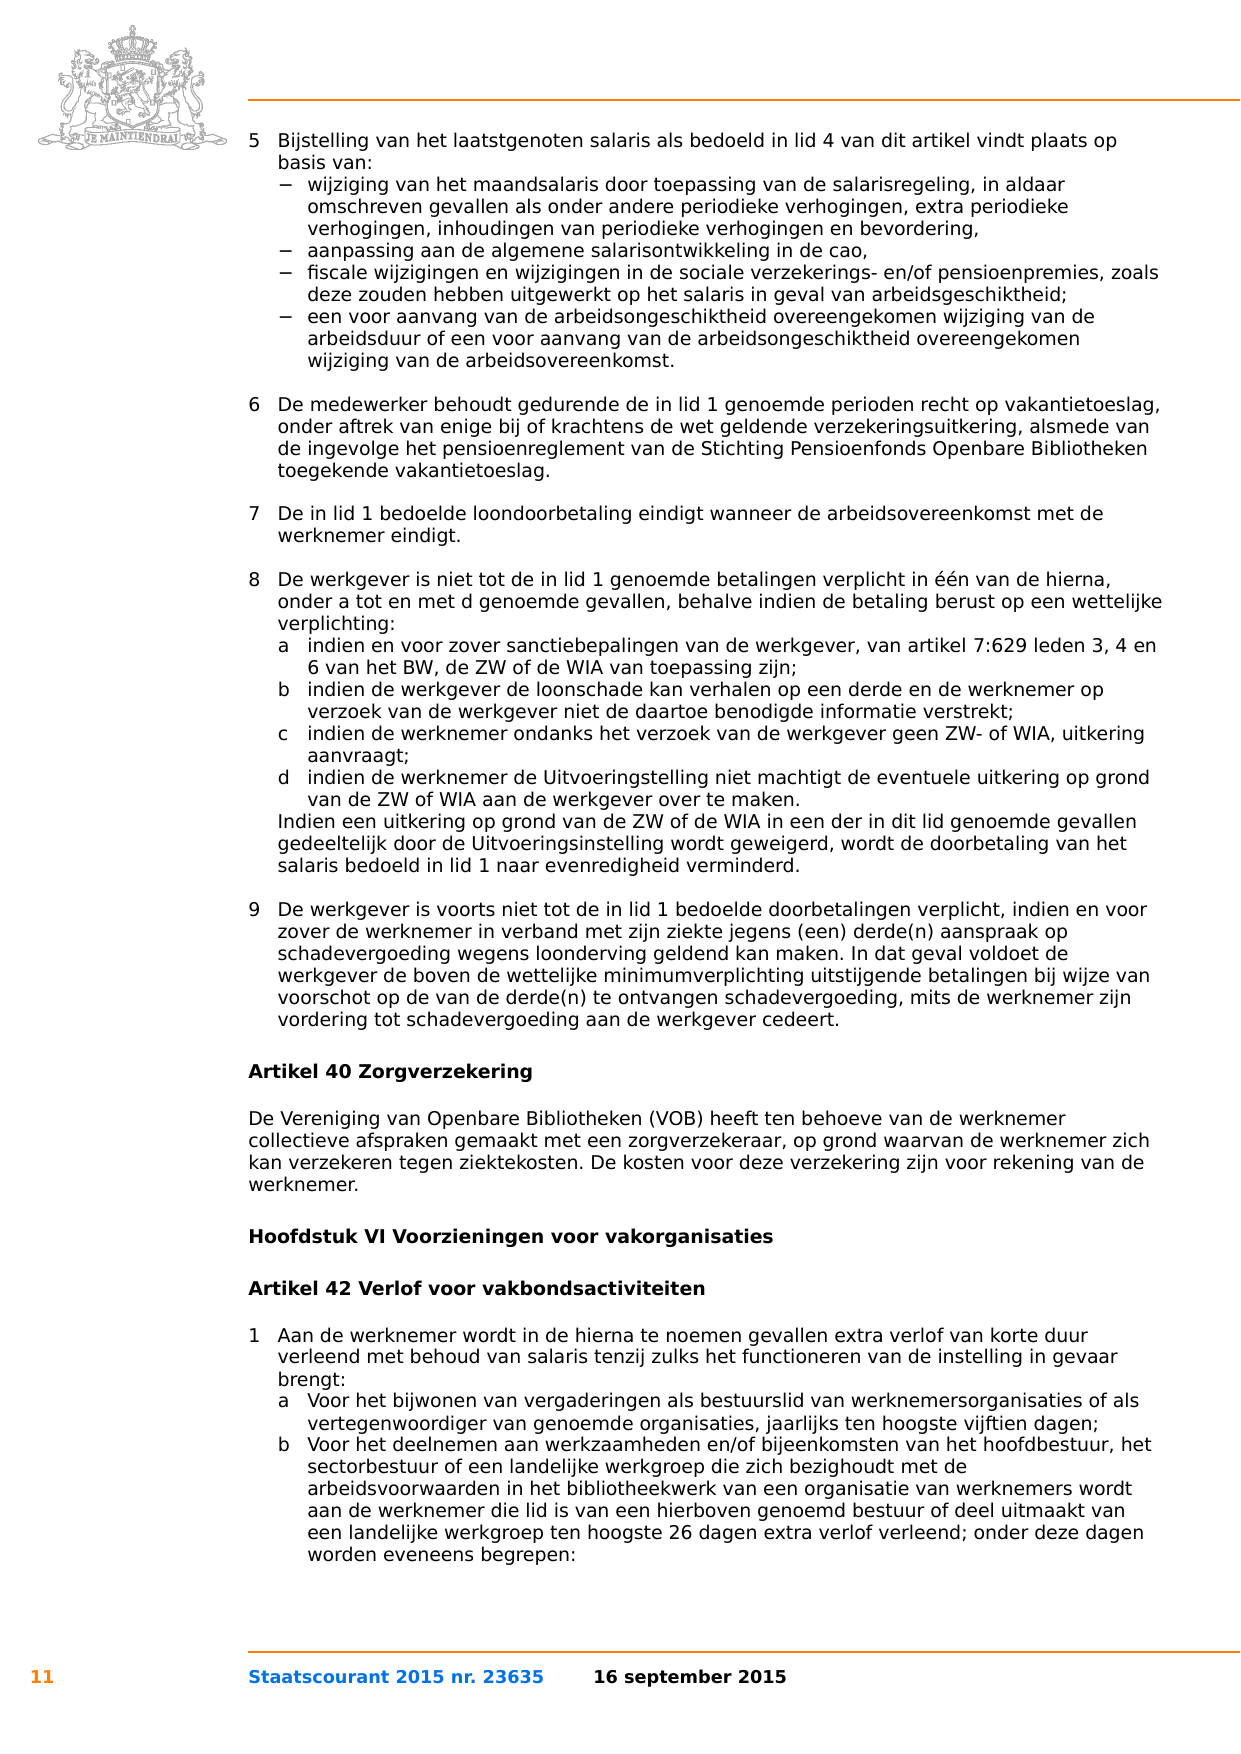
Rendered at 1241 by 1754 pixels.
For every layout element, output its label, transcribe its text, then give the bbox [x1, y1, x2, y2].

text d indien de werknemer de Uitvoeringstelling niet machtigt de eventuele uitkering op grond van de ZW of WIA aan de werkgever over te maken. [278, 767, 1163, 811]
text 5 Bijstelling van het laatstgenoten salaris als bedoeld in lid 4 van dit artikel vindt plaats op basis van: [248, 130, 1163, 174]
text a indien en voor zover sanctiebepalingen van de werkgever, van artikel 7:629 leden 3, 4 en 6 van het BW, de ZW of de WIA van toepassing zijn; [278, 635, 1163, 679]
text Indien een uitkering op grond van de ZW of de WIA in een der in dit lid genoemde gevallen gedeeltelijk door de Uitvoeringsinstelling wordt geweigerd, wordt de doorbetaling van het salaris bedoeld in lid 1 naar evenredigheid verminderd. [277, 811, 1163, 877]
picture [38, 25, 227, 150]
subtitle Artikel 40 Zorgverzekering [248, 1061, 1163, 1083]
text b indien de werkgever de loonschade kan verhalen op een derde en de werknemer op verzoek van de werkgever niet de daartoe benodigde informatie verstrekt; [278, 679, 1163, 723]
text 6 De medewerker behoudt gedurende de in lid 1 genoemde perioden recht op vakantietoeslag, onder aftrek van enige bij of krachtens de wet geldende verzekeringsuitkering, alsmede van de ingevolge het pensioenreglement van de Stichting Pensioenfonds Openbare Bibliotheken toegekende vakantietoeslag. [248, 393, 1163, 481]
text 8 De werkgever is niet tot de in lid 1 genoemde betalingen verplicht in één van de hierna, onder a tot en met d genoemde gevallen, behalve indien de betaling berust op een wettelijke verplichting: [248, 569, 1163, 635]
subtitle Artikel 42 Verlof voor vakbondsactiviteiten [248, 1277, 1163, 1299]
text 7 De in lid 1 bedoelde loondoorbetaling eindigt wanneer de arbeidsovereenkomst met de werknemer eindigt. [248, 503, 1163, 547]
text − een voor aanvang van de arbeidsongeschiktheid overeengekomen wijziging van de arbeidsduur of een voor aanvang van de arbeidsongeschiktheid overeengekomen wijziging van de arbeidsovereenkomst. [278, 306, 1163, 372]
text 9 De werkgever is voorts niet tot de in lid 1 bedoelde doorbetalingen verplicht, indien en voor zover de werknemer in verband met zijn ziekte jegens (een) derde(n) aanspraak op schadevergoeding wegens loonderving geldend kan maken. In dat geval voldoet de werkgever de boven de wettelijke minimumverplichting uitstijgende betalingen bij wijze van voorschot op de van de derde(n) te ontvangen schadevergoeding, mits de werknemer zijn vordering tot schadevergoeding aan de werkgever cedeert. [248, 899, 1163, 1031]
text − aanpassing aan de algemene salarisontwikkeling in de cao, [278, 240, 1163, 262]
text 1 Aan de werknemer wordt in de hierna te noemen gevallen extra verlof van korte duur verleend met behoud van salaris tenzij zulks het functioneren van de instelling in gevaar brengt: [248, 1324, 1163, 1390]
text − fiscale wijzigingen en wijzigingen in de sociale verzekerings- en/of pensioenpremies, zoals deze zouden hebben uitgewerkt op het salaris in geval van arbeidsgeschiktheid; [278, 262, 1163, 306]
text − wijziging van het maandsalaris door toepassing van de salarisregeling, in aldaar omschreven gevallen als onder andere periodieke verhogingen, extra periodieke verhogingen, inhoudingen van periodieke verhogingen en bevordering, [278, 174, 1163, 240]
text c indien de werknemer ondanks het verzoek van de werkgever geen ZW- of WIA, uitkering aanvraagt; [278, 723, 1163, 767]
text De Vereniging van Openbare Bibliotheken (VOB) heeft ten behoeve van de werknemer collectieve afspraken gemaakt met een zorgverzekeraar, op grond waarvan de werknemer zich kan verzekeren tegen ziektekosten. De kosten voor deze verzekering zijn voor rekening van de werknemer. [248, 1108, 1163, 1196]
subtitle Hoofdstuk VI Voorzieningen voor vakorganisaties [248, 1226, 1163, 1247]
text a Voor het bijwonen van vergaderingen als bestuurslid van werknemersorganisaties of als vertegenwoordiger van genoemde organisaties, jaarlijks ten hoogste vijftien dagen; [278, 1390, 1163, 1434]
text b Voor het deelnemen aan werkzaamheden en/of bijeenkomsten van het hoofdbestuur, het sectorbestuur of een landelijke werkgroep die zich bezighoudt met de arbeidsvoorwaarden in het bibliotheekwerk van een organisatie van werknemers wordt aan de werknemer die lid is van een hierboven genoemd bestuur of deel uitmaakt van een landelijke werkgroep ten hoogste 26 dagen extra verlof verleend; onder deze dagen worden eveneens begrepen: [278, 1434, 1163, 1566]
